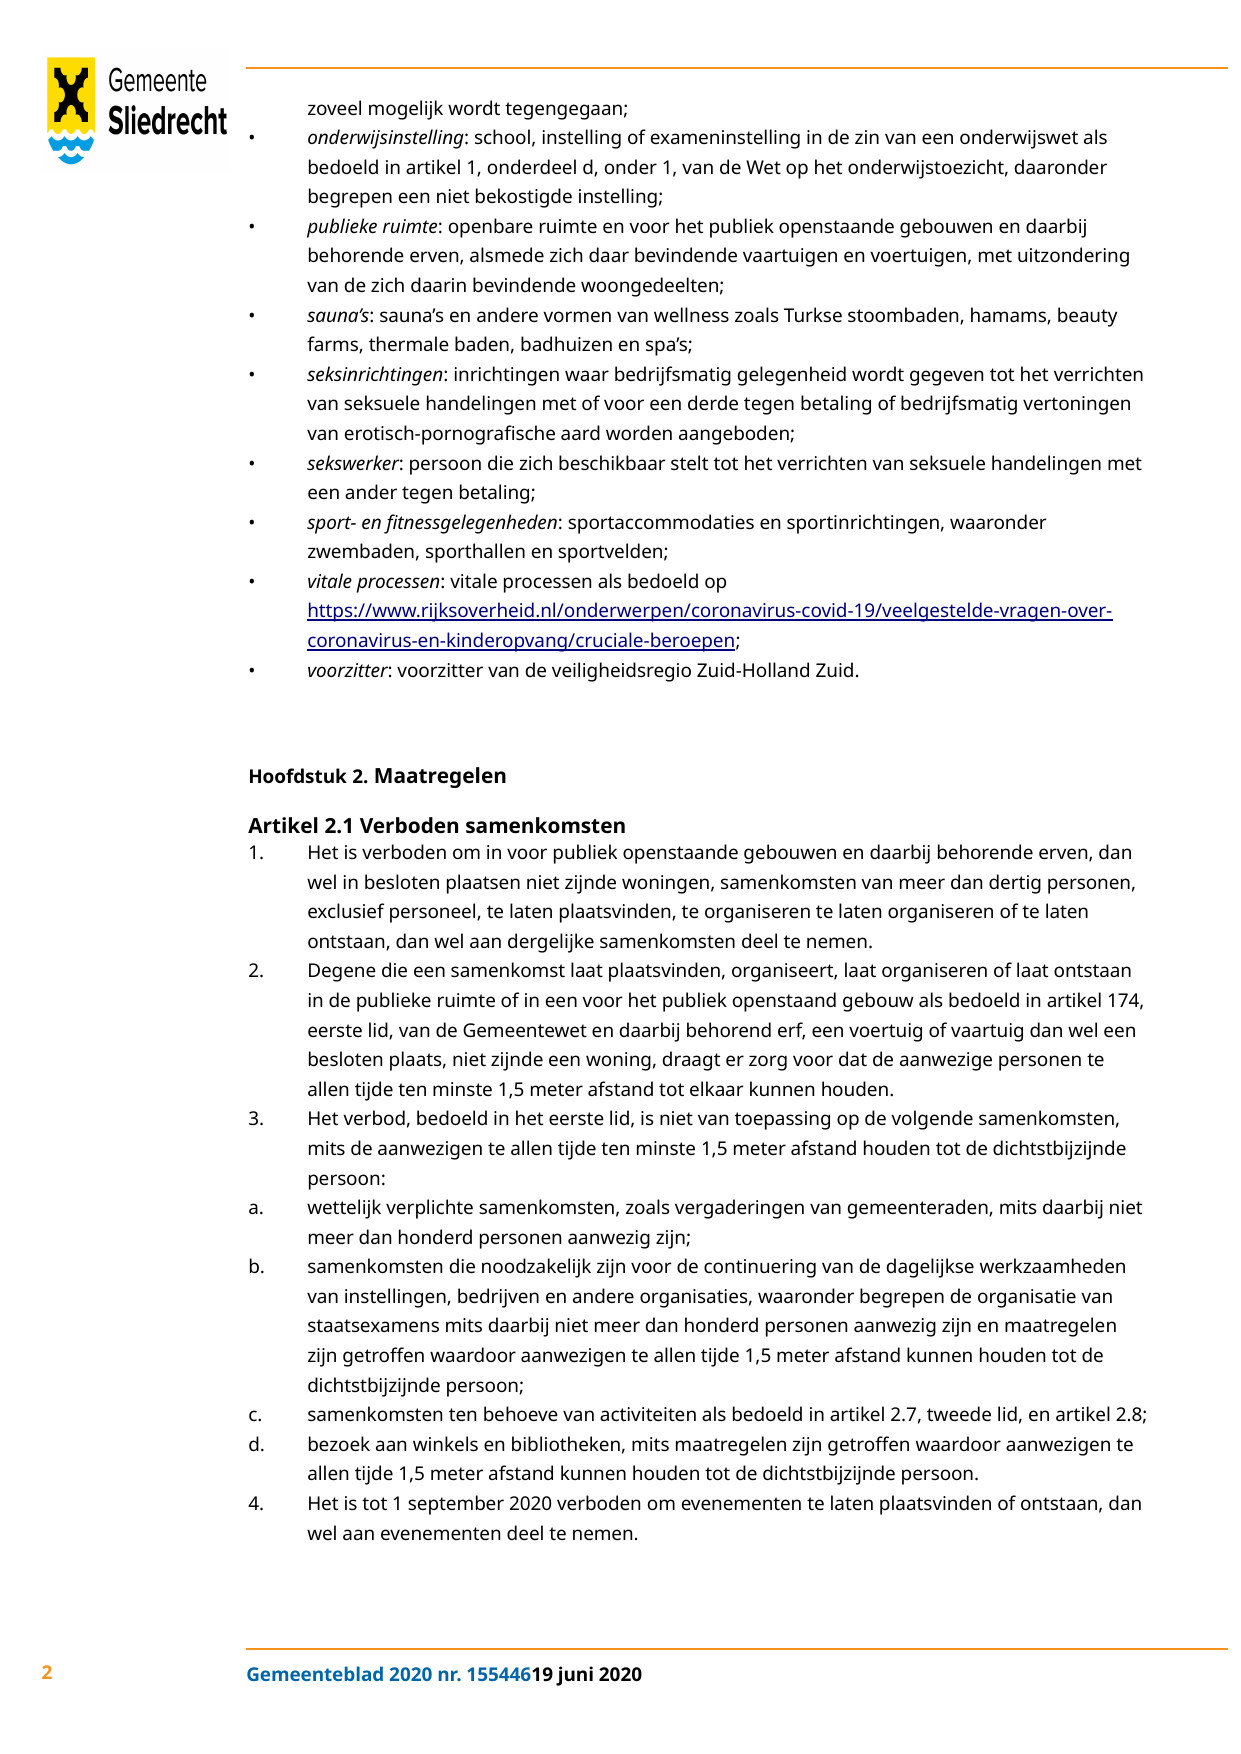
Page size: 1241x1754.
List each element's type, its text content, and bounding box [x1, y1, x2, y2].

list samenkomsten ten behoeve van activiteiten als bedoeld in artikel 2.7, tweede lid, en artikel 2.8; [248, 1401, 1152, 1427]
list seksinrichtingen: inrichtingen waar bedrijfsmatig gelegenheid wordt gegeven tot het verrichten van seksuele handelingen met of voor een derde tegen betaling of bedrijfsmatig vertoningen van erotisch-pornografische aard worden aangeboden; [248, 361, 1152, 446]
list sauna’s: sauna’s en andere vormen van wellness zoals Turkse stoombaden, hamams, beauty farms, thermale baden, badhuizen en spa’s; [248, 302, 1152, 357]
list Degene die een samenkomst laat plaatsvinden, organiseert, laat organiseren of laat ontstaan in de publieke ruimte of in een voor het publiek openstaand gebouw als bedoeld in artikel 174, eerste lid, van de Gemeentewet en daarbij behorend erf, een voertuig of vaartuig dan wel een besloten plaats, niet zijnde een woning, draagt er zorg voor dat de aanwezige personen te allen tijde ten minste 1,5 meter afstand tot elkaar kunnen houden. [248, 958, 1152, 1102]
list Het verbod, bedoeld in het eerste lid, is niet van toepassing op de volgende samenkomsten, mits de aanwezigen te allen tijde ten minste 1,5 meter afstand houden tot de dichtstbijzijnde persoon: [248, 1106, 1152, 1191]
text Hoofdstuk 2. Maatregelen [248, 762, 1152, 790]
list publieke ruimte: openbare ruimte en voor het publiek openstaande gebouwen en daarbij behorende erven, alsmede zich daar bevindende vaartuigen en voertuigen, met uitzondering van de zich daarin bevindende woongedeelten; [248, 213, 1152, 298]
list onderwijsinstelling: school, instelling of exameninstelling in de zin van een onderwijswet als bedoeld in artikel 1, onderdeel d, onder 1, van de Wet op het onderwijstoezicht, daaronder begrepen een niet bekostigde instelling; [248, 124, 1152, 209]
list Het is verboden om in voor publiek openstaande gebouwen en daarbij behorende erven, dan wel in besloten plaatsen niet zijnde woningen, samenkomsten van meer dan dertig personen, exclusief personeel, te laten plaatsvinden, te organiseren te laten organiseren of te laten ontstaan, dan wel aan dergelijke samenkomsten deel te nemen. [248, 839, 1152, 954]
text Artikel 2.1 Verboden samenkomsten [248, 811, 1152, 839]
list vitale processen: vitale processen als bedoeld op https://www.rijksoverheid.nl/onderwerpen/coronavirus-covid-19/veelgestelde-vragen-over-coronavirus-en-kinderopvang/cruciale-beroepen; [248, 568, 1152, 653]
list samenkomsten die noodzakelijk zijn voor de continuering van de dagelijkse werkzaamheden van instellingen, bedrijven en andere organisaties, waaronder begrepen de organisatie van staatsexamens mits daarbij niet meer dan honderd personen aanwezig zijn en maatregelen zijn getroffen waardoor aanwezigen te allen tijde 1,5 meter afstand kunnen houden tot de dichtstbijzijnde persoon; [248, 1253, 1152, 1398]
list bezoek aan winkels en bibliotheken, mits maatregelen zijn getroffen waardoor aanwezigen te allen tijde 1,5 meter afstand kunnen houden tot de dichtstbijzijnde persoon. [248, 1431, 1152, 1486]
list sekswerker: persoon die zich beschikbaar stelt tot het verrichten van seksuele handelingen met een ander tegen betaling; [248, 450, 1152, 505]
list sport- en fitnessgelegenheden: sportaccommodaties en sportinrichtingen, waaronder zwembaden, sporthallen en sportvelden; [248, 509, 1152, 564]
list Het is tot 1 september 2020 verboden om evenementen te laten plaatsvinden of ontstaan, dan wel aan evenementen deel te nemen. [248, 1490, 1152, 1546]
list voorzitter: voorzitter van de veiligheidsregio Zuid-Holland Zuid. [248, 657, 1152, 683]
picture [41, 47, 231, 172]
list wettelijk verplichte samenkomsten, zoals vergaderingen van gemeenteraden, mits daarbij niet meer dan honderd personen aanwezig zijn; [248, 1194, 1152, 1250]
list zoveel mogelijk wordt tegengegaan; [248, 95, 1152, 121]
